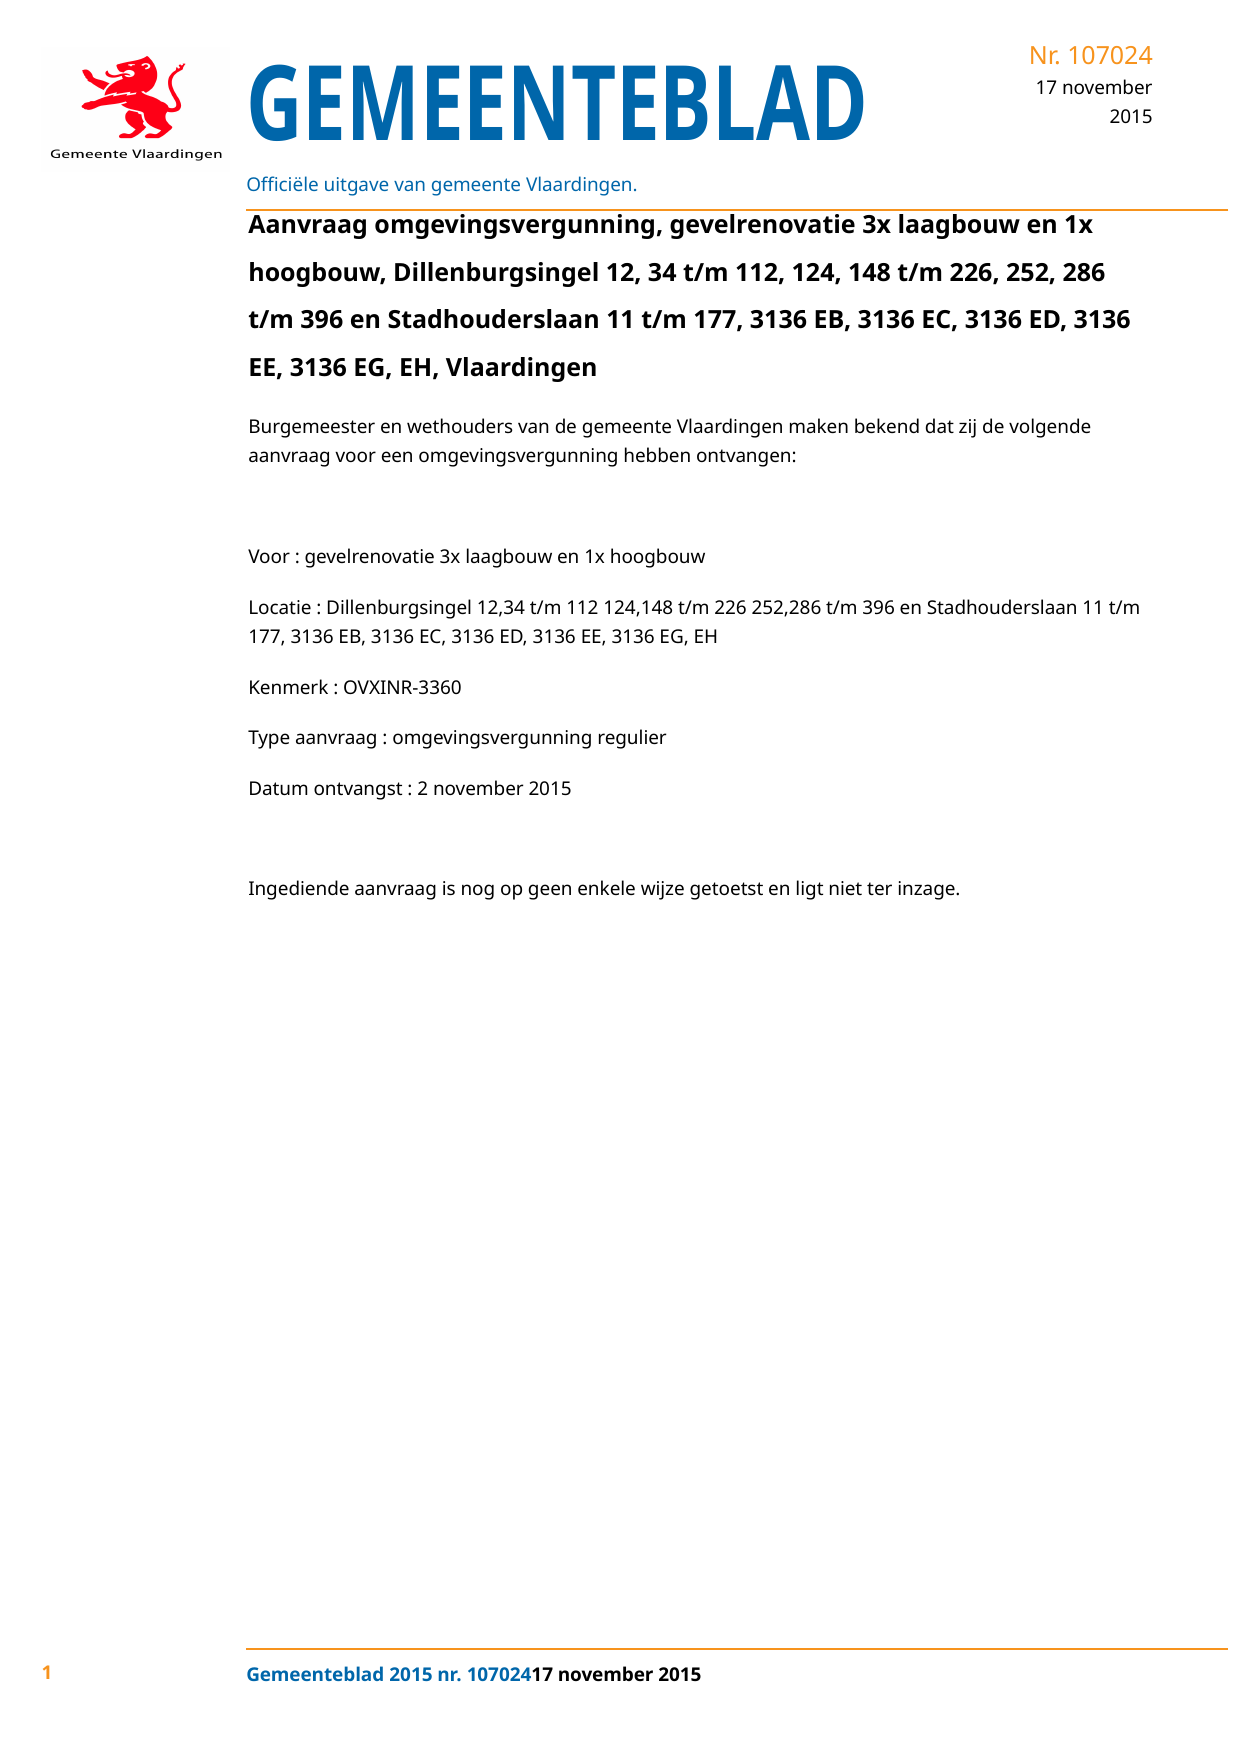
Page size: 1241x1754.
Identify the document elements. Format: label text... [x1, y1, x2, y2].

picture [41, 47, 231, 172]
text Voor : gevelrenovatie 3x laagbouw en 1x hoogbouw [248, 543, 1152, 569]
text Ingediende aanvraag is nog op geen enkele wijze getoetst en ligt niet ter inzage. [248, 876, 1152, 901]
text Type aanvraag : omgevingsvergunning regulier [248, 724, 1152, 750]
text Burgemeester en wethouders van de gemeente Vlaardingen maken bekend dat zij de volgende aanvraag voor een omgevingsvergunning hebben ontvangen: [248, 413, 1152, 468]
text Aanvraag omgevingsvergunning, gevelrenovatie 3x laagbouw en 1x hoogbouw, Dillenburgsingel 12, 34 t/m 112, 124, 148 t/m 226, 252, 286 t/m 396 en Stadhouderslaan 11 t/m 177, 3136 EB, 3136 EC, 3136 ED, 3136 EE, 3136 EG, EH, Vlaardingen [248, 211, 1152, 384]
text Locatie : Dillenburgsingel 12,34 t/m 112 124,148 t/m 226 252,286 t/m 396 en Stadhouderslaan 11 t/m 177, 3136 EB, 3136 EC, 3136 ED, 3136 EE, 3136 EG, EH [248, 594, 1152, 649]
text Kenmerk : OVXINR-3360 [248, 674, 1152, 700]
text Datum ontvangst : 2 november 2015 [248, 775, 1152, 801]
